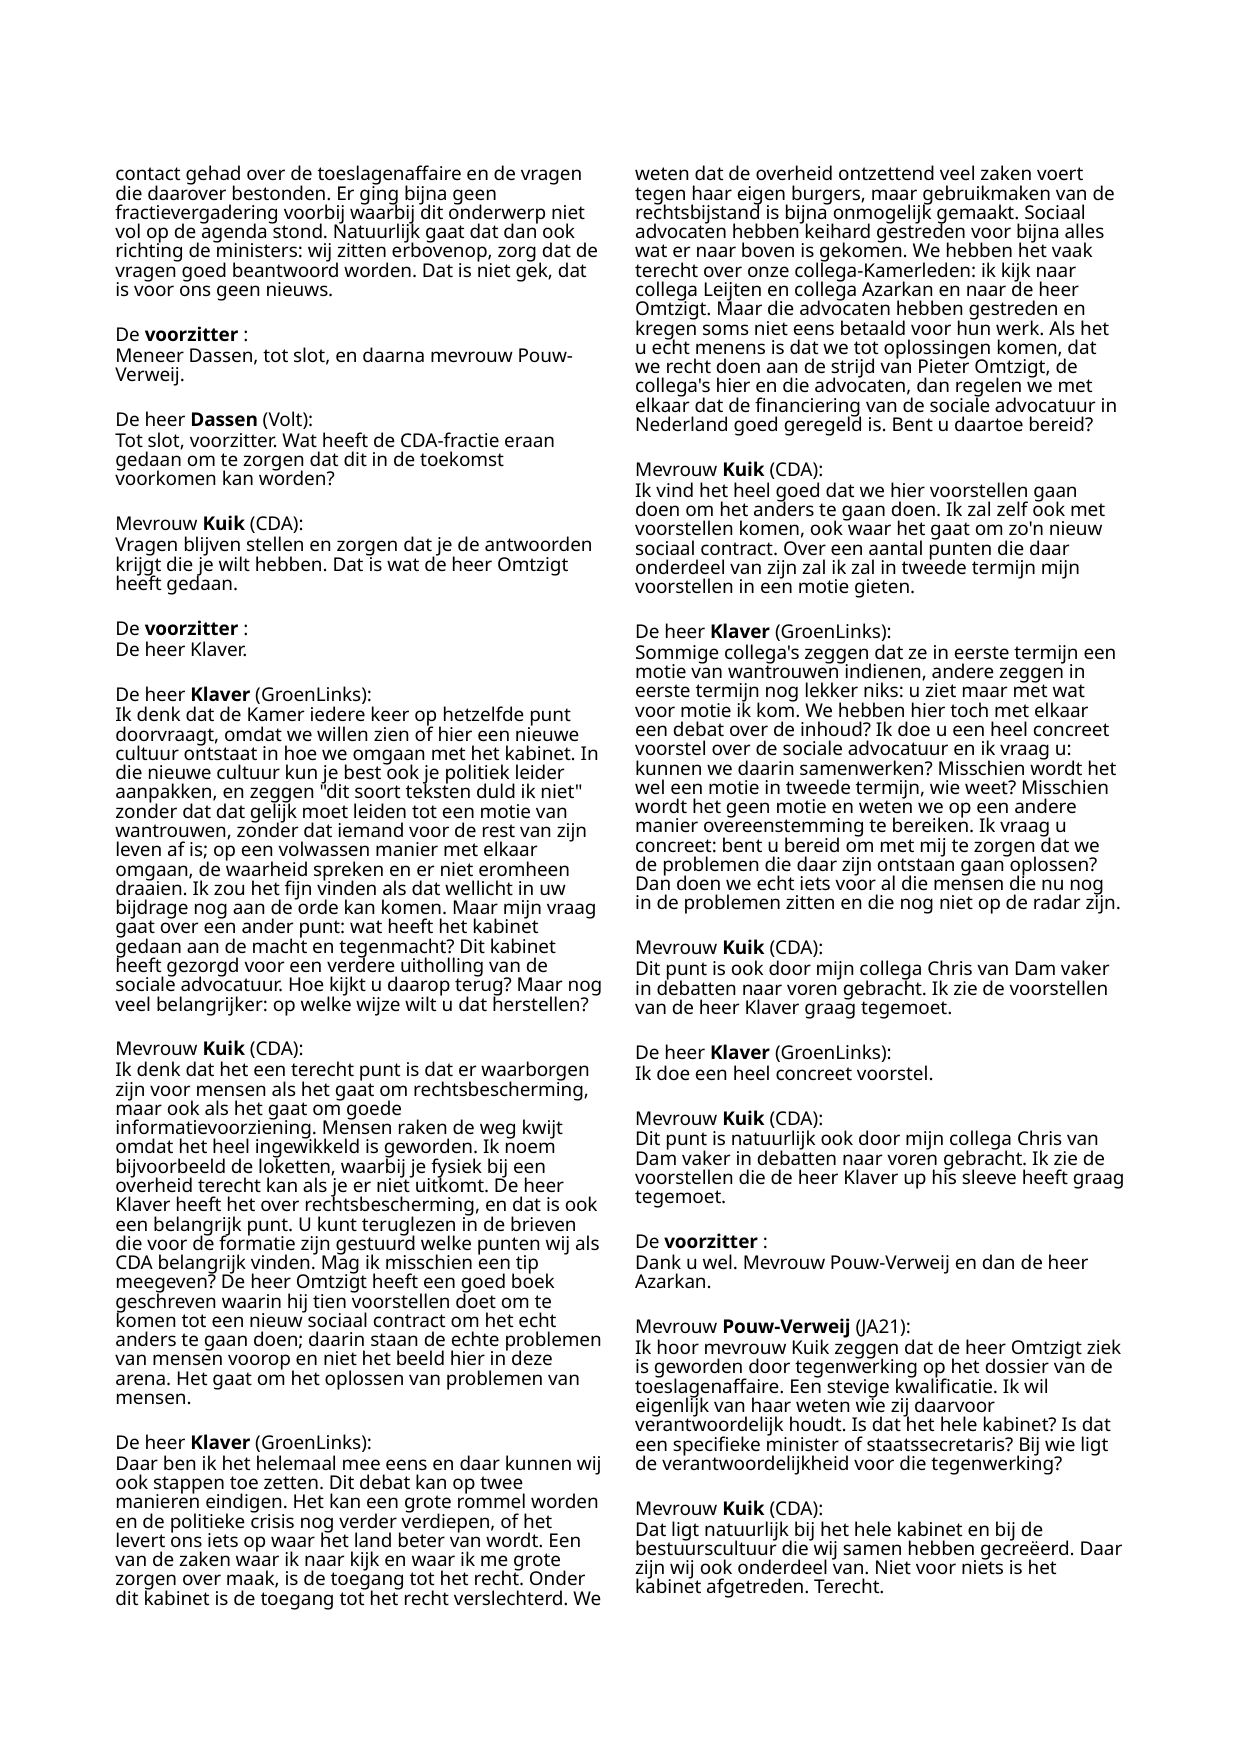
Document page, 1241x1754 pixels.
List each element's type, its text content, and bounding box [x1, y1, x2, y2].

text De heer Klaver (GroenLinks): [635, 618, 1125, 644]
text contact gehad over de toeslagenaffaire en de vragen die daarover bestonden. Er ging bijna geen fractievergadering voorbij waarbij dit onderwerp niet vol op de agenda stond. Natuurlijk gaat dat dan ook richting de ministers: wij zitten erbovenop, zorg dat de vragen goed beantwoord worden. Dat is niet gek, dat is voor ons geen nieuws. [115, 165, 605, 300]
text Mevrouw Kuik (CDA): [635, 456, 1125, 482]
text Ik vind het heel goed dat we hier voorstellen gaan doen om het anders te gaan doen. Ik zal zelf ook met voorstellen komen, ook waar het gaat om zo'n nieuw sociaal contract. Over een aantal punten die daar onderdeel van zijn zal ik zal in tweede termijn mijn voorstellen in een motie gieten. [635, 482, 1125, 597]
text De heer Klaver (GroenLinks): [115, 1429, 605, 1455]
text De voorzitter : [115, 615, 605, 641]
text De heer Klaver (GroenLinks): [115, 681, 605, 706]
text Vragen blijven stellen en zorgen dat je de antwoorden krijgt die je wilt hebben. Dat is wat de heer Omtzigt heeft gedaan. [115, 536, 605, 594]
text Daar ben ik het helemaal mee eens en daar kunnen wij ook stappen toe zetten. Dit debat kan op twee manieren eindigen. Het kan een grote rommel worden en de politieke crisis nog verder verdiepen, of het levert ons iets op waar het land beter van wordt. Een van de zaken waar ik naar kijk en waar ik me grote zorgen over maak, is de toegang tot het recht. Onder dit kabinet is de toegang tot het recht verslechterd. We [115, 1455, 605, 1609]
text Ik denk dat het een terecht punt is dat er waarborgen zijn voor mensen als het gaat om rechtsbescherming, maar ook als het gaat om goede informatievoorziening. Mensen raken de weg kwijt omdat het heel ingewikkeld is geworden. Ik noem bijvoorbeeld de loketten, waarbij je fysiek bij een overheid terecht kan als je er niet uitkomt. De heer Klaver heeft het over rechtsbescherming, en dat is ook een belangrijk punt. U kunt teruglezen in de brieven die voor de formatie zijn gestuurd welke punten wij als CDA belangrijk vinden. Mag ik misschien een tip meegeven? De heer Omtzigt heeft een goed boek geschreven waarin hij tien voorstellen doet om te komen tot een nieuw sociaal contract om het echt anders te gaan doen; daarin staan de echte problemen van mensen voorop en niet het beeld hier in deze arena. Het gaat om het oplossen van problemen van mensen. [115, 1061, 605, 1408]
text Mevrouw Kuik (CDA): [635, 934, 1125, 960]
text Mevrouw Pouw-Verweij (JA21): [635, 1313, 1125, 1339]
text Mevrouw Kuik (CDA): [635, 1105, 1125, 1130]
text Meneer Dassen, tot slot, en daarna mevrouw Pouw-Verweij. [115, 347, 605, 385]
text Dank u wel. Mevrouw Pouw-Verweij en dan de heer Azarkan. [635, 1254, 1125, 1293]
text De voorzitter : [635, 1228, 1125, 1254]
text De heer Klaver. [115, 641, 605, 660]
text Ik denk dat de Kamer iedere keer op hetzelfde punt doorvraagt, omdat we willen zien of hier een nieuwe cultuur ontstaat in hoe we omgaan met het kabinet. In die nieuwe cultuur kun je best ook je politiek leider aanpakken, en zeggen "dit soort teksten duld ik niet" zonder dat dat gelijk moet leiden tot een motie van wantrouwen, zonder dat iemand voor de rest van zijn leven af is; op een volwassen manier met elkaar omgaan, de waarheid spreken en er niet eromheen draaien. Ik zou het fijn vinden als dat wellicht in uw bijdrage nog aan de orde kan komen. Maar mijn vraag gaat over een ander punt: wat heeft het kabinet gedaan aan de macht en tegenmacht? Dit kabinet heeft gezorgd voor een verdere uitholling van de sociale advocatuur. Hoe kijkt u daarop terug? Maar nog veel belangrijker: op welke wijze wilt u dat herstellen? [115, 706, 605, 1015]
text Dat ligt natuurlijk bij het hele kabinet en bij de bestuurscultuur die wij samen hebben gecreëerd. Daar zijn wij ook onderdeel van. Niet voor niets is het kabinet afgetreden. Terecht. [635, 1521, 1125, 1598]
text Tot slot, voorzitter. Wat heeft de CDA-fractie eraan gedaan om te zorgen dat dit in de toekomst voorkomen kan worden? [115, 432, 605, 490]
text Mevrouw Kuik (CDA): [115, 511, 605, 536]
text Mevrouw Kuik (CDA): [115, 1036, 605, 1061]
text Sommige collega's zeggen dat ze in eerste termijn een motie van wantrouwen indienen, andere zeggen in eerste termijn nog lekker niks: u ziet maar met wat voor motie ik kom. We hebben hier toch met elkaar een debat over de inhoud? Ik doe u een heel concreet voorstel over de sociale advocatuur en ik vraag u: kunnen we daarin samenwerken? Misschien wordt het wel een motie in tweede termijn, wie weet? Misschien wordt het geen motie en weten we op een andere manier overeenstemming te bereiken. Ik vraag u concreet: bent u bereid om met mij te zorgen dat we de problemen die daar zijn ontstaan gaan oplossen? Dan doen we echt iets voor al die mensen die nu nog in de problemen zitten en die nog niet op de radar zijn. [635, 644, 1125, 914]
text De voorzitter : [115, 321, 605, 347]
text Ik doe een heel concreet voorstel. [635, 1064, 1125, 1084]
text Dit punt is ook door mijn collega Chris van Dam vaker in debatten naar voren gebracht. Ik zie de voorstellen van de heer Klaver graag tegemoet. [635, 960, 1125, 1018]
text Dit punt is natuurlijk ook door mijn collega Chris van Dam vaker in debatten naar voren gebracht. Ik zie de voorstellen die de heer Klaver up his sleeve heeft graag tegemoet. [635, 1130, 1125, 1207]
text De heer Klaver (GroenLinks): [635, 1039, 1125, 1064]
text De heer Dassen (Volt): [115, 406, 605, 432]
text weten dat de overheid ontzettend veel zaken voert tegen haar eigen burgers, maar gebruikmaken van de rechtsbijstand is bijna onmogelijk gemaakt. Sociaal advocaten hebben keihard gestreden voor bijna alles wat er naar boven is gekomen. We hebben het vaak terecht over onze collega-Kamerleden: ik kijk naar collega Leijten en collega Azarkan en naar de heer Omtzigt. Maar die advocaten hebben gestreden en kregen soms niet eens betaald voor hun werk. Als het u echt menens is dat we tot oplossingen komen, dat we recht doen aan de strijd van Pieter Omtzigt, de collega's hier en die advocaten, dan regelen we met elkaar dat de financiering van de sociale advocatuur in Nederland goed geregeld is. Bent u daartoe bereid? [635, 165, 1125, 435]
text Ik hoor mevrouw Kuik zeggen dat de heer Omtzigt ziek is geworden door tegenwerking op het dossier van de toeslagenaffaire. Een stevige kwalificatie. Ik wil eigenlijk van haar weten wie zij daarvoor verantwoordelijk houdt. Is dat het hele kabinet? Is dat een specifieke minister of staatssecretaris? Bij wie ligt de verantwoordelijkheid voor die tegenwerking? [635, 1339, 1125, 1474]
text Mevrouw Kuik (CDA): [635, 1495, 1125, 1521]
